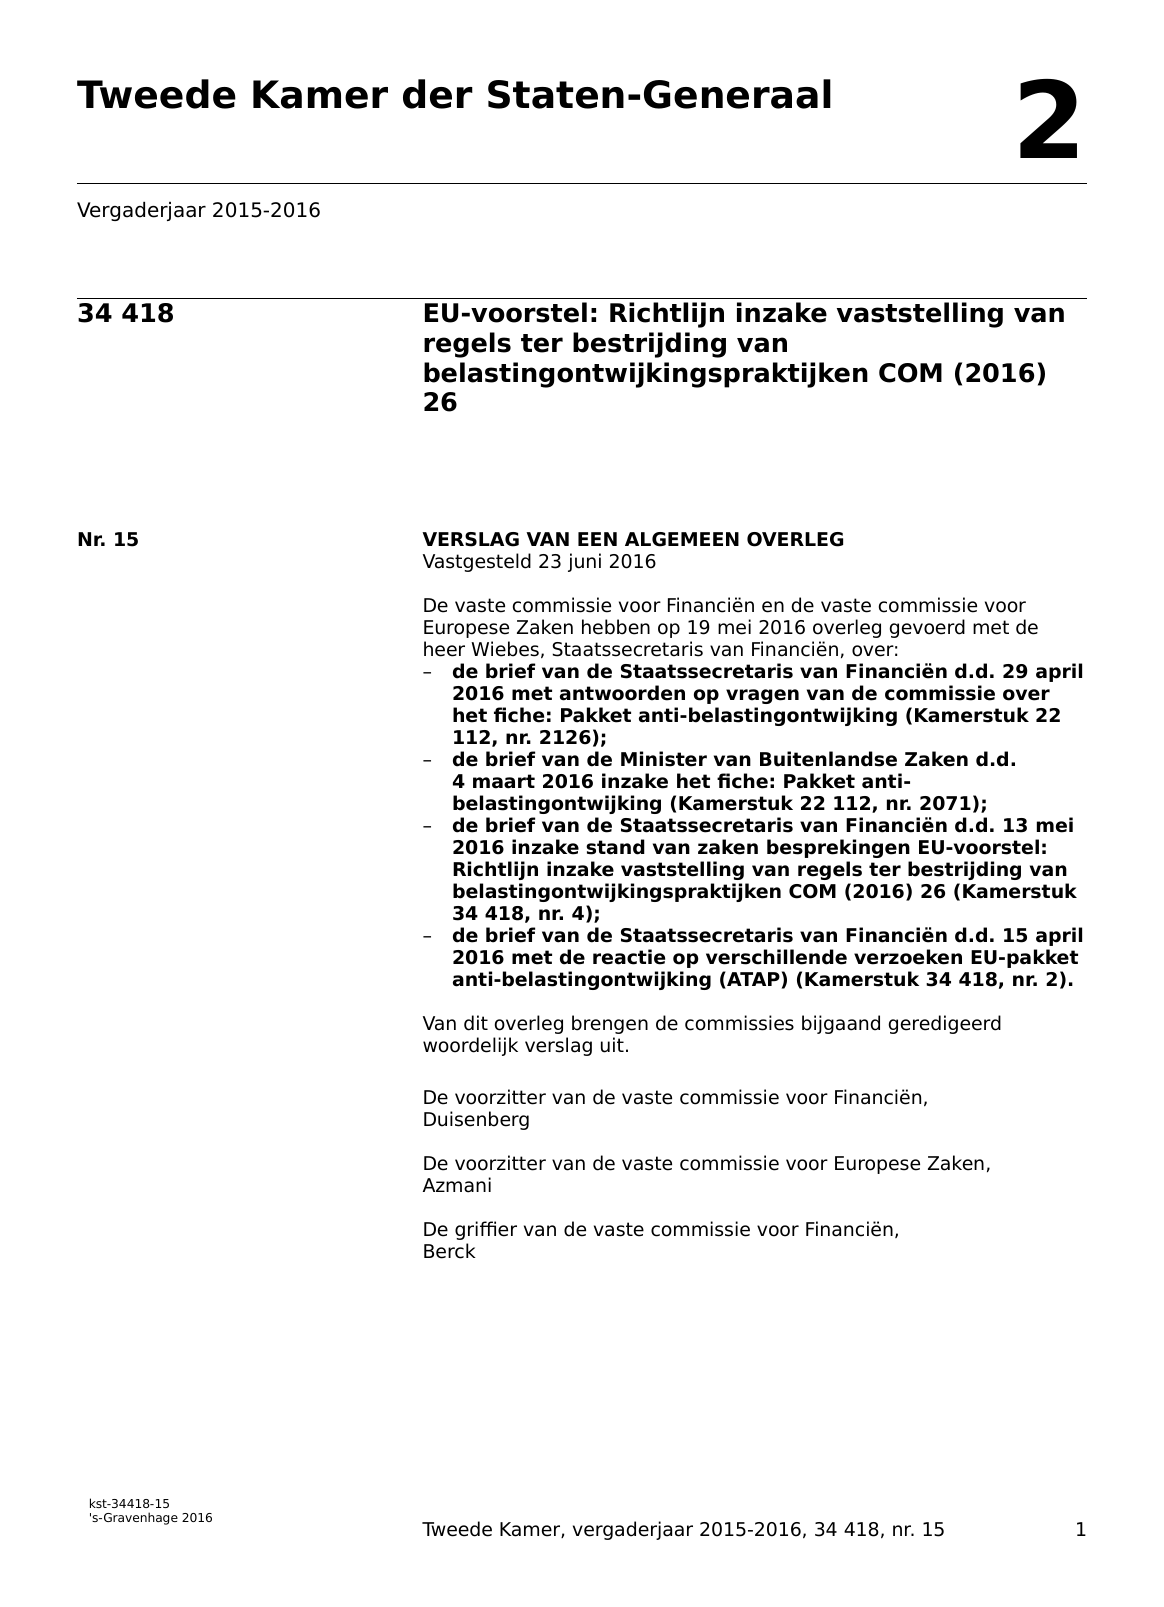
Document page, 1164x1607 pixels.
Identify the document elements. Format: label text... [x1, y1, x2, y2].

table_header Tweede Kamer der Staten-Generaal [77, 59, 886, 183]
subtitle Nr. 15 VERSLAG VAN EEN ALGEMEEN OVERLEG [77, 529, 1087, 551]
text – de brief van de Minister van Buitenlandse Zaken d.d. 4 maart 2016 inzake het fiche: Pakket anti-belastingontwijking (Kamerstuk 22 112, nr. 2071); [422, 749, 1087, 815]
text – de brief van de Staatssecretaris van Financiën d.d. 15 april 2016 met de reactie op verschillende verzoeken EU-pakket anti-belastingontwijking (ATAP) (Kamerstuk 34 418, nr. 2). [422, 924, 1087, 991]
text Van dit overleg brengen de commissies bijgaand geredigeerd woordelijk verslag uit. [422, 1013, 1087, 1057]
subtitle 34 418 EU-voorstel: Richtlijn inzake vaststelling van regels ter bestrijding van belastingontwijkingspraktijken COM (2016) 26 [77, 299, 1087, 418]
text De griffier van de vaste commissie voor Financiën, Berck [422, 1219, 1087, 1263]
text – de brief van de Staatssecretaris van Financiën d.d. 29 april 2016 met antwoorden op vragen van de commissie over het fiche: Pakket anti-belastingontwijking (Kamerstuk 22 112, nr. 2126); [422, 661, 1087, 749]
text Vastgesteld 23 juni 2016 [422, 551, 1087, 573]
table_cell Vergaderjaar 2015-2016 [77, 184, 1087, 298]
text 's-Gravenhage 2016 [88, 1511, 323, 1525]
text De voorzitter van de vaste commissie voor Europese Zaken, Azmani [422, 1153, 1087, 1197]
text kst-34418-15 [88, 1497, 323, 1511]
text De vaste commissie voor Financiën en de vaste commissie voor Europese Zaken hebben op 19 mei 2016 overleg gevoerd met de heer Wiebes, Staatssecretaris van Financiën, over: [422, 595, 1087, 661]
text De voorzitter van de vaste commissie voor Financiën, Duisenberg [422, 1087, 1087, 1131]
table_header 2 [886, 59, 1087, 183]
text – de brief van de Staatssecretaris van Financiën d.d. 13 mei 2016 inzake stand van zaken besprekingen EU-voorstel: Richtlijn inzake vaststelling van regels ter bestrijding van belastingontwijkingspraktijken COM (2016) 26 (Kamerstuk 34 418, nr. 4); [422, 815, 1087, 924]
